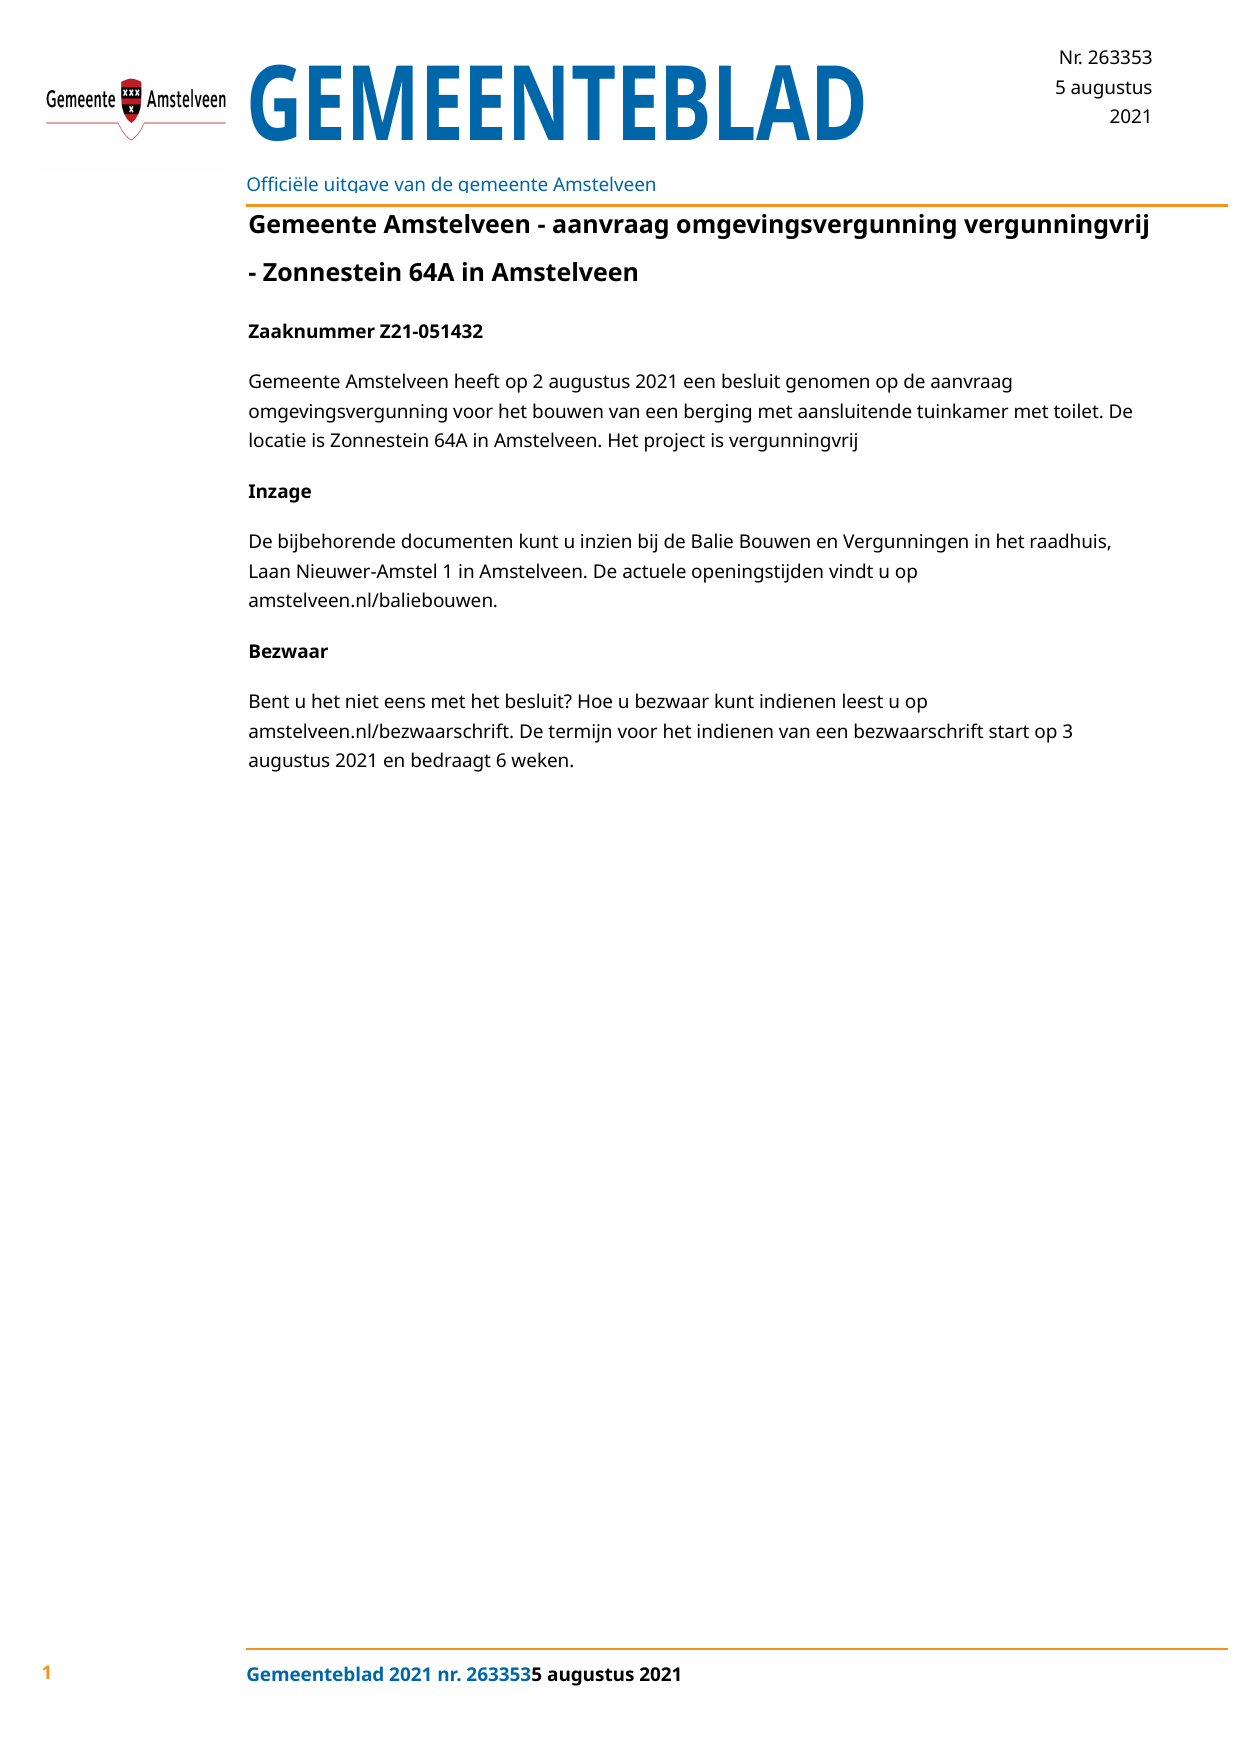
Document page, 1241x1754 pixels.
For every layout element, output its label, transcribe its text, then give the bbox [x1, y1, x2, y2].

text Bent u het niet eens met het besluit? Hoe u bezwaar kunt indienen leest u op amstelveen.nl/bezwaarschrift. De termijn voor het indienen van een bezwaarschrift start op 3 augustus 2021 en bedraagt 6 weken. [248, 688, 1152, 773]
picture [41, 47, 231, 172]
text Bezwaar [248, 638, 1152, 664]
text Gemeente Amstelveen - aanvraag omgevingsvergunning vergunningvrij - Zonnestein 64A in Amstelveen [248, 207, 1152, 288]
text Inzage [248, 478, 1152, 504]
text Gemeente Amstelveen heeft op 2 augustus 2021 een besluit genomen op de aanvraag omgevingsvergunning voor het bouwen van een berging met aansluitende tuinkamer met toilet. De locatie is Zonnestein 64A in Amstelveen. Het project is vergunningvrij [248, 368, 1152, 453]
text De bijbehorende documenten kunt u inzien bij de Balie Bouwen en Vergunningen in het raadhuis, Laan Nieuwer-Amstel 1 in Amstelveen. De actuele openingstijden vindt u op amstelveen.nl/baliebouwen. [248, 528, 1152, 613]
text Zaaknummer Z21-051432 [248, 318, 1152, 344]
